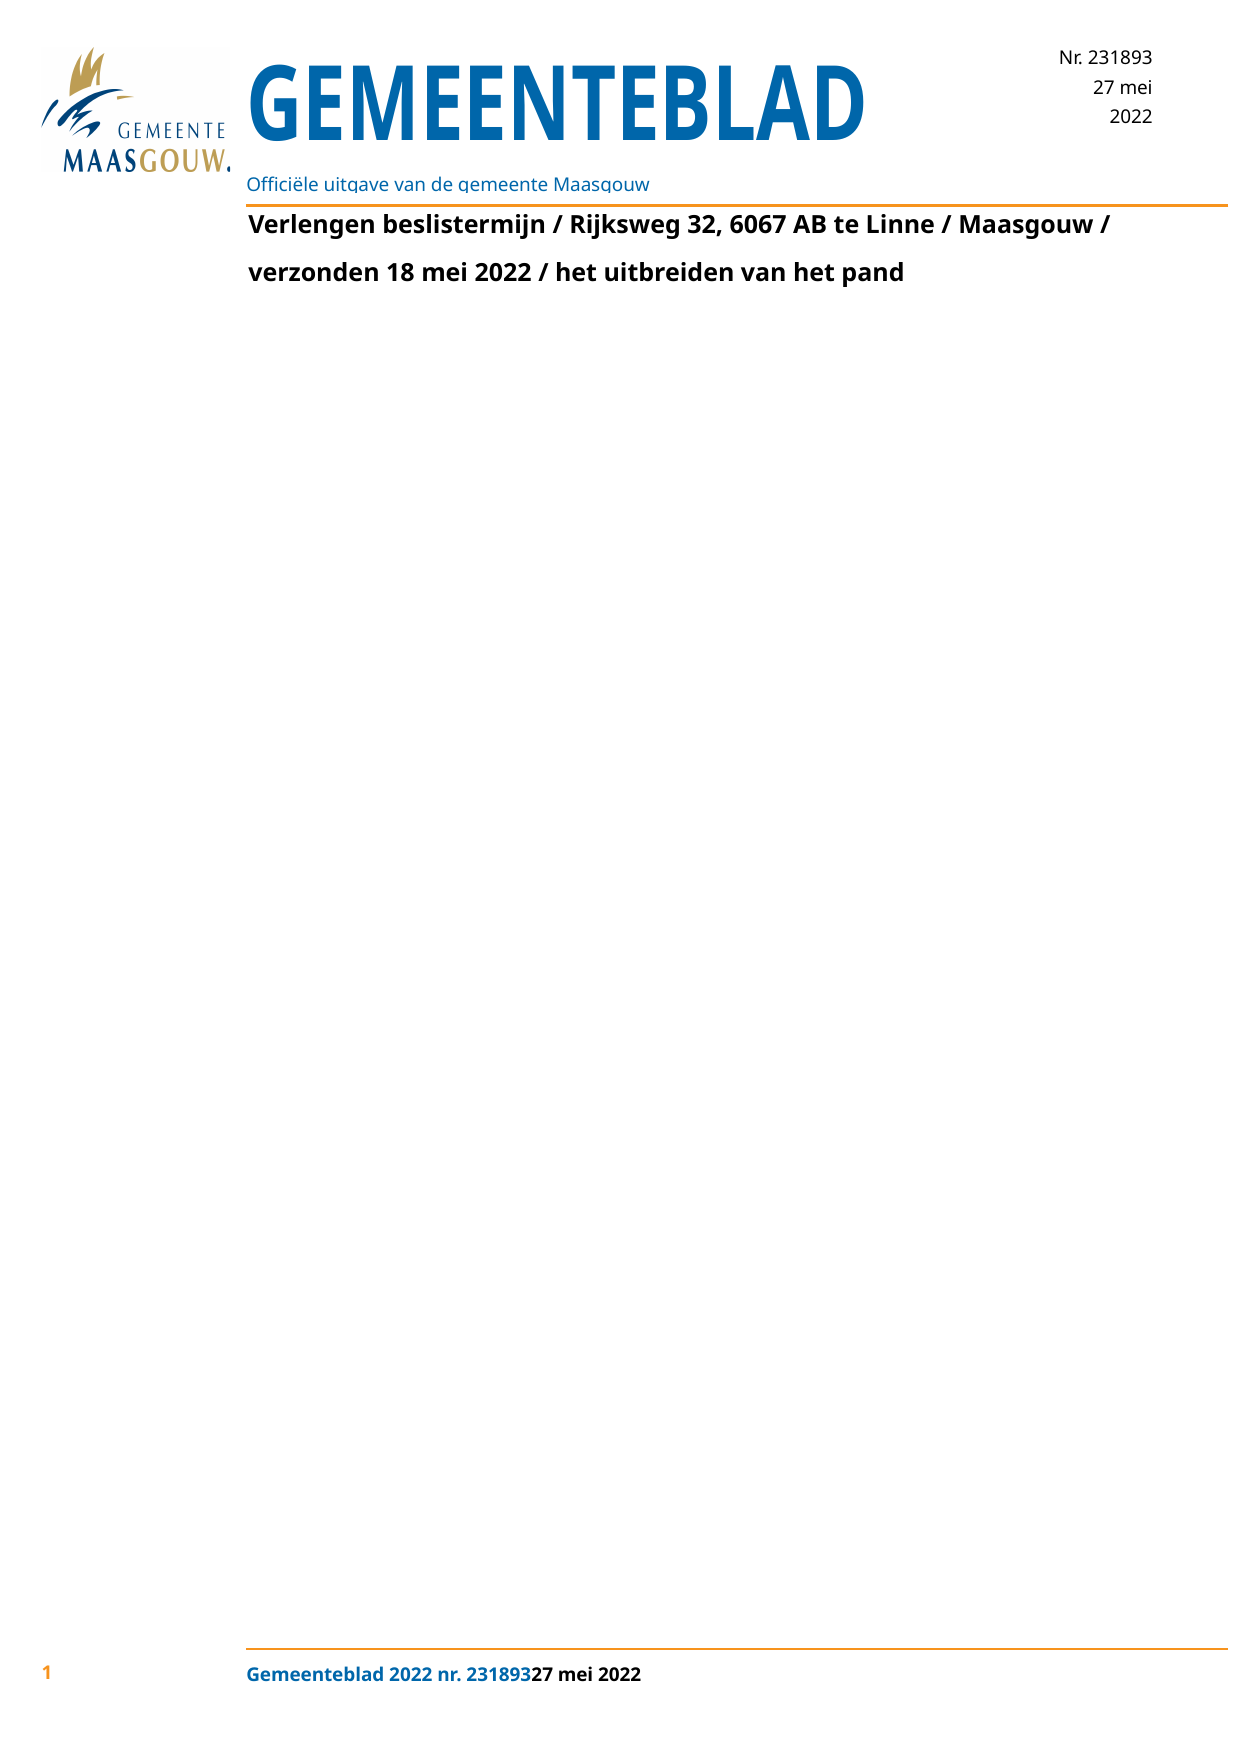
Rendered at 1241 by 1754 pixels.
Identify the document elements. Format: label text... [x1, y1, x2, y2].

text Verlengen beslistermijn / Rijksweg 32, 6067 AB te Linne / Maasgouw / verzonden 18 mei 2022 / het uitbreiden van het pand [248, 207, 1152, 288]
picture [41, 47, 231, 172]
